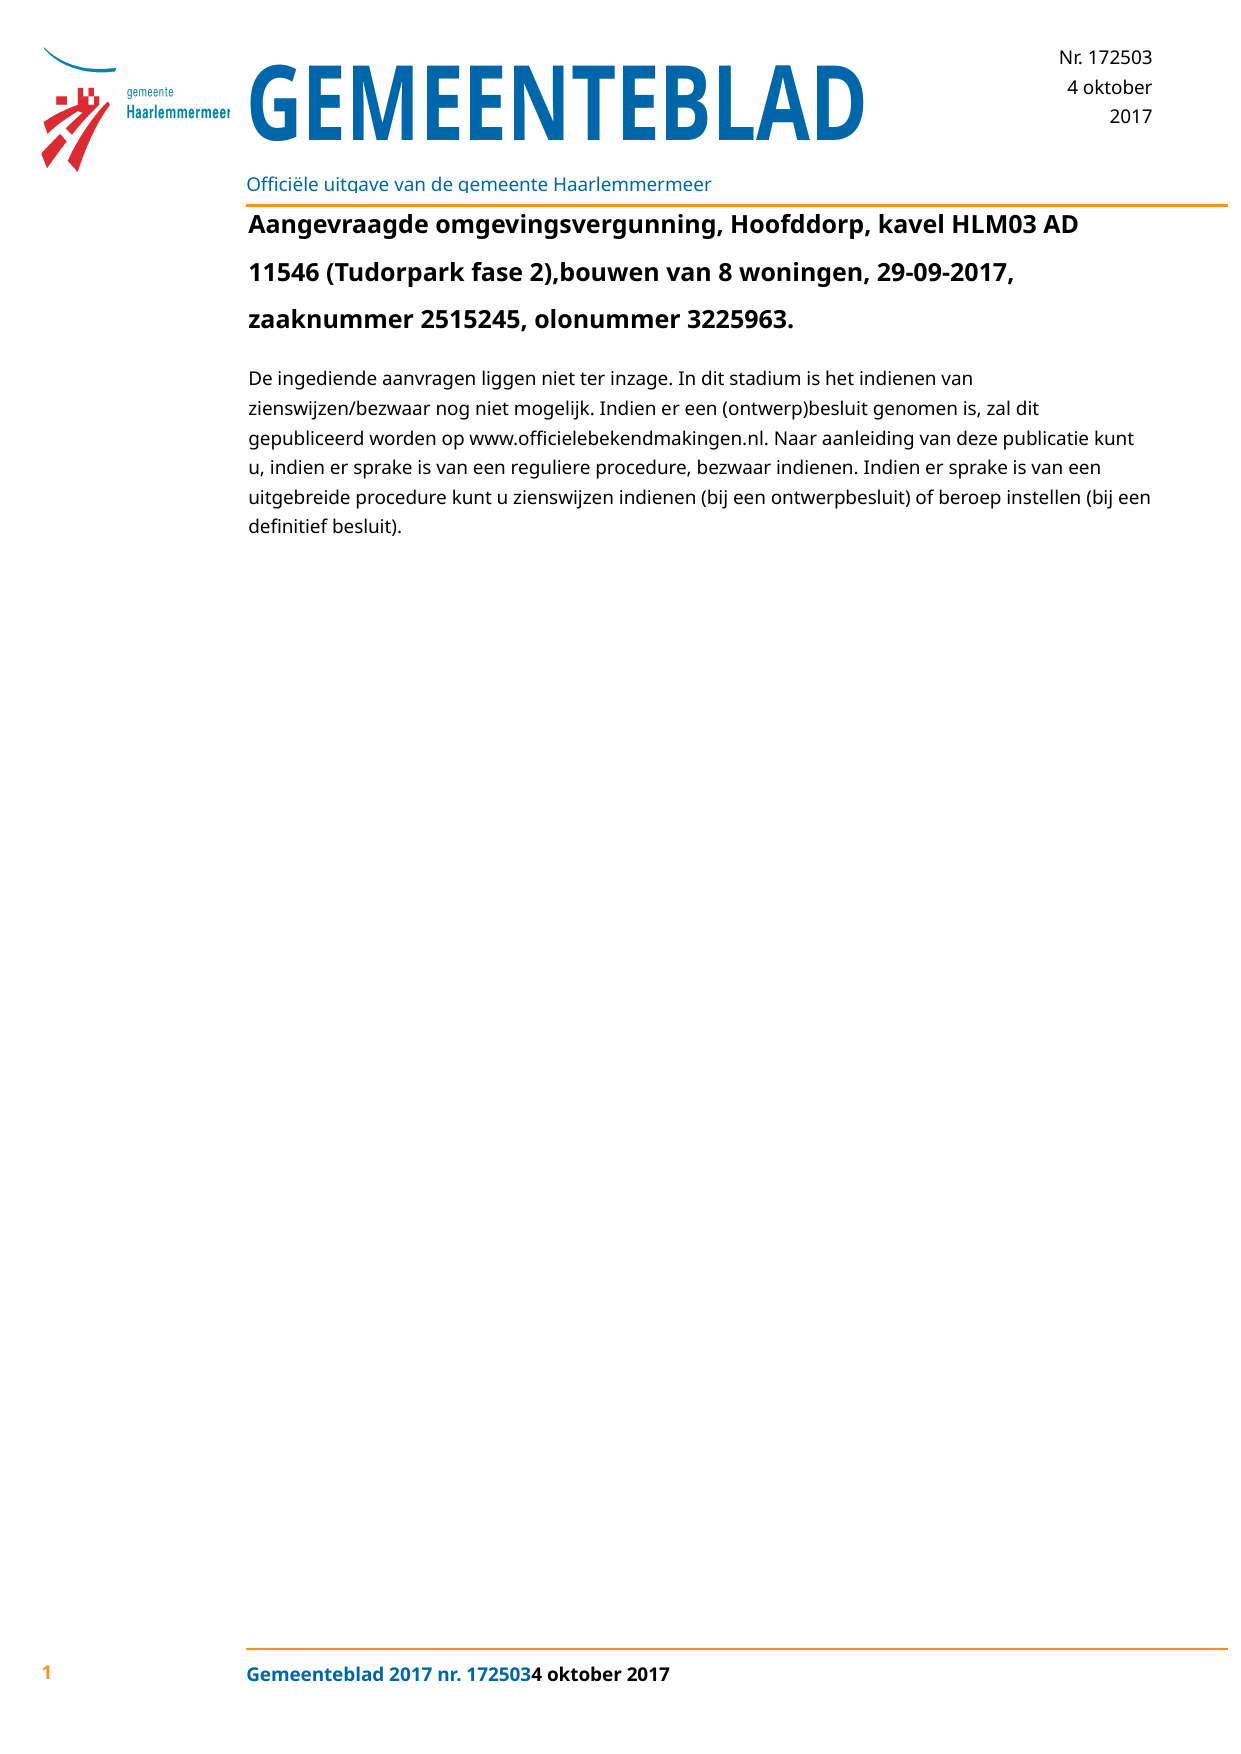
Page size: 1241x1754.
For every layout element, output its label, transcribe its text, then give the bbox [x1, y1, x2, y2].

text Aangevraagde omgevingsvergunning, Hoofddorp, kavel HLM03 AD 11546 (Tudorpark fase 2),bouwen van 8 woningen, 29-09-2017, zaaknummer 2515245, olonummer 3225963. [248, 207, 1152, 336]
picture [41, 47, 231, 172]
text De ingediende aanvragen liggen niet ter inzage. In dit stadium is het indienen van zienswijzen/bezwaar nog niet mogelijk. Indien er een (ontwerp)besluit genomen is, zal dit gepubliceerd worden op www.officielebekendmakingen.nl. Naar aanleiding van deze publicatie kunt u, indien er sprake is van een reguliere procedure, bezwaar indienen. Indien er sprake is van een uitgebreide procedure kunt u zienswijzen indienen (bij een ontwerpbesluit) of beroep instellen (bij een definitief besluit). [248, 366, 1152, 539]
